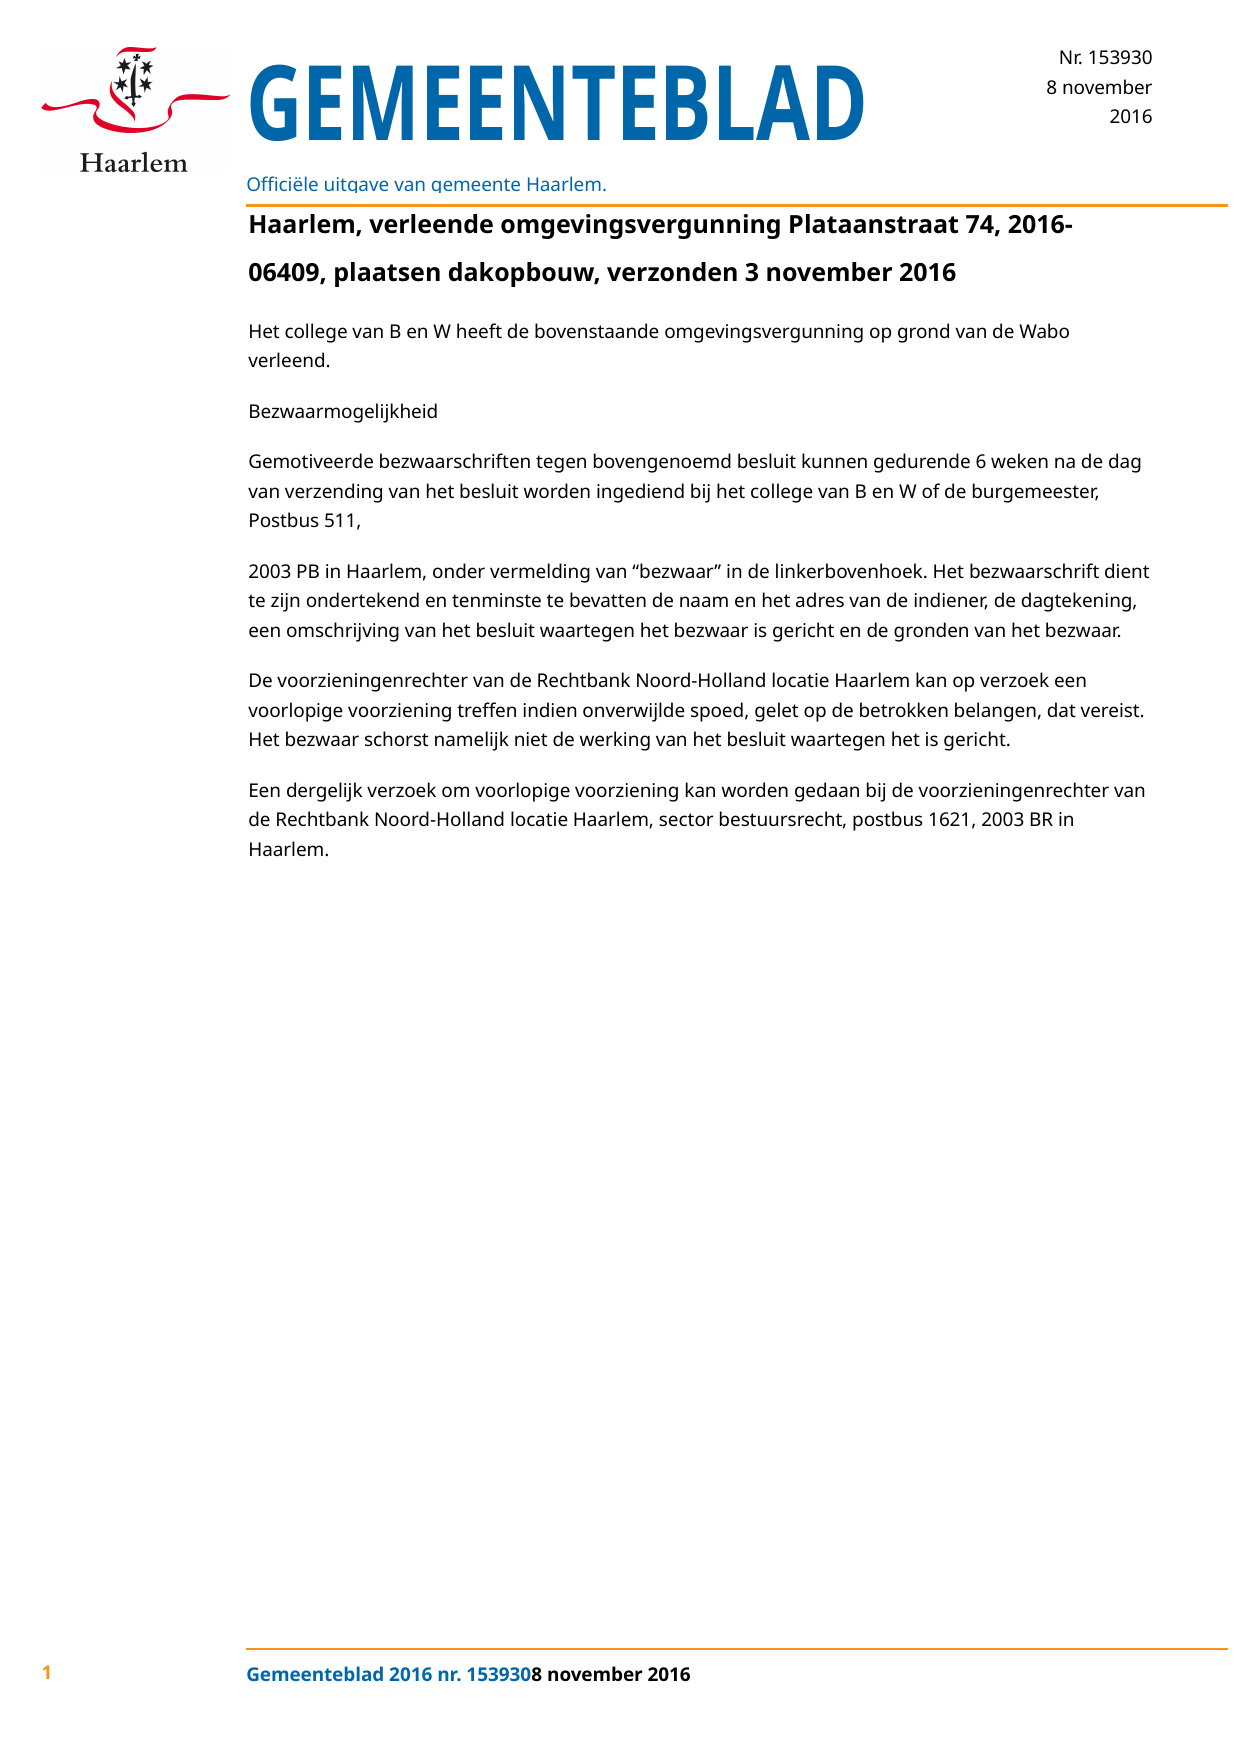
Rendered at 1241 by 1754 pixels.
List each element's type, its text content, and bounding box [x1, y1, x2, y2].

text De voorzieningenrechter van de Rechtbank Noord-Holland locatie Haarlem kan op verzoek een voorlopige voorziening treffen indien onverwijlde spoed, gelet op de betrokken belangen, dat vereist. Het bezwaar schorst namelijk niet de werking van het besluit waartegen het is gericht. [248, 667, 1152, 752]
text Haarlem, verleende omgevingsvergunning Plataanstraat 74, 2016-06409, plaatsen dakopbouw, verzonden 3 november 2016 [248, 207, 1152, 288]
text Bezwaarmogelijkheid [248, 398, 1152, 424]
picture [41, 47, 231, 172]
text Het college van B en W heeft de bovenstaande omgevingsvergunning op grond van de Wabo verleend. [248, 318, 1152, 373]
text Gemotiveerde bezwaarschriften tegen bovengenoemd besluit kunnen gedurende 6 weken na de dag van verzending van het besluit worden ingediend bij het college van B en W of de burgemeester, Postbus 511, [248, 448, 1152, 533]
text 2003 PB in Haarlem, onder vermelding van “bezwaar” in de linkerbovenhoek. Het bezwaarschrift dient te zijn ondertekend en tenminste te bevatten de naam en het adres van de indiener, de dagtekening, een omschrijving van het besluit waartegen het bezwaar is gericht en de gronden van het bezwaar. [248, 558, 1152, 643]
text Een dergelijk verzoek om voorlopige voorziening kan worden gedaan bij de voorzieningenrechter van de Rechtbank Noord-Holland locatie Haarlem, sector bestuursrecht, postbus 1621, 2003 BR in Haarlem. [248, 777, 1152, 862]
